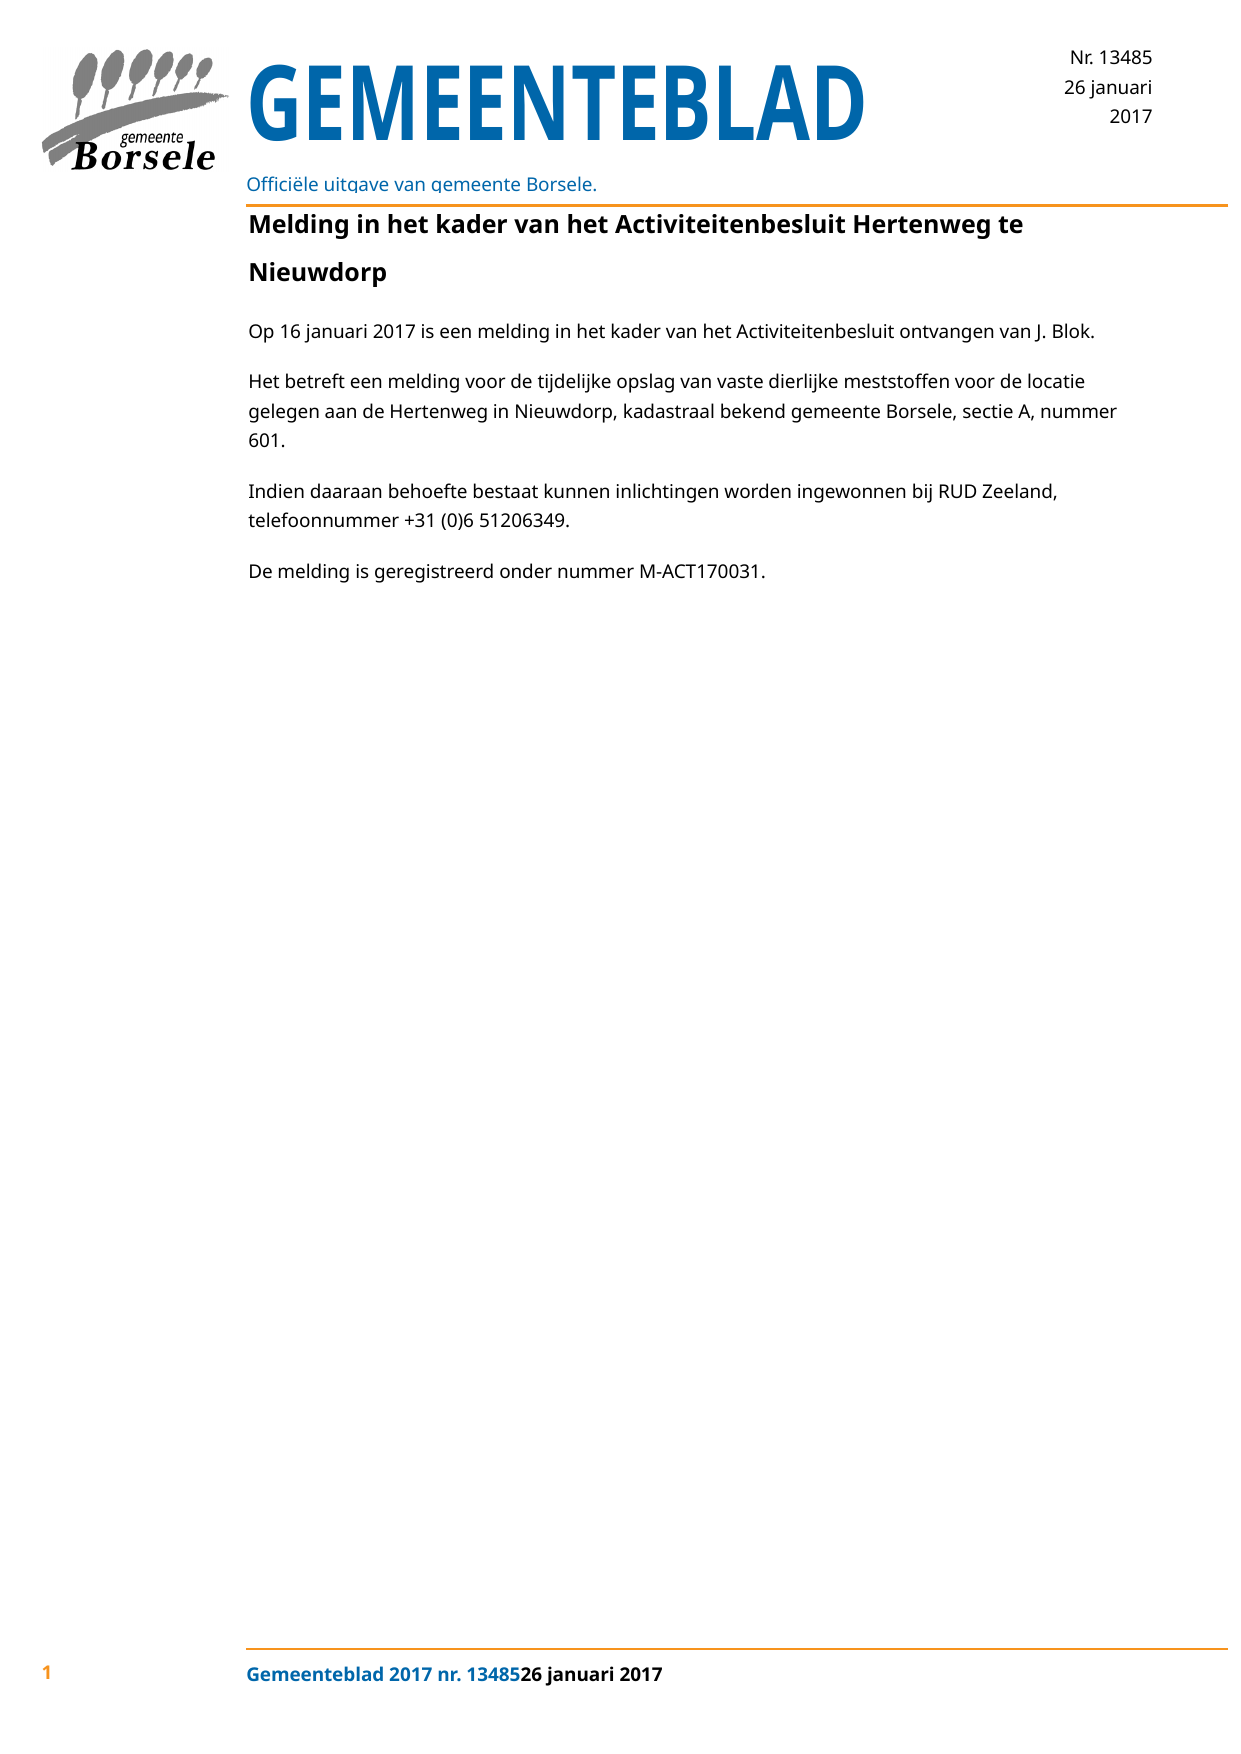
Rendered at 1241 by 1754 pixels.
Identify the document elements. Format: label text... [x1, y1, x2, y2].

text Het betreft een melding voor de tijdelijke opslag van vaste dierlijke meststoffen voor de locatie gelegen aan de Hertenweg in Nieuwdorp, kadastraal bekend gemeente Borsele, sectie A, nummer 601. [248, 368, 1152, 453]
text Indien daaraan behoefte bestaat kunnen inlichtingen worden ingewonnen bij RUD Zeeland, telefoonnummer +31 (0)6 51206349. [248, 478, 1152, 533]
picture [41, 47, 231, 172]
text Melding in het kader van het Activiteitenbesluit Hertenweg te Nieuwdorp [248, 207, 1152, 288]
text De melding is geregistreerd onder nummer M-ACT170031. [248, 558, 1152, 584]
text Op 16 januari 2017 is een melding in het kader van het Activiteitenbesluit ontvangen van J. Blok. [248, 318, 1152, 344]
